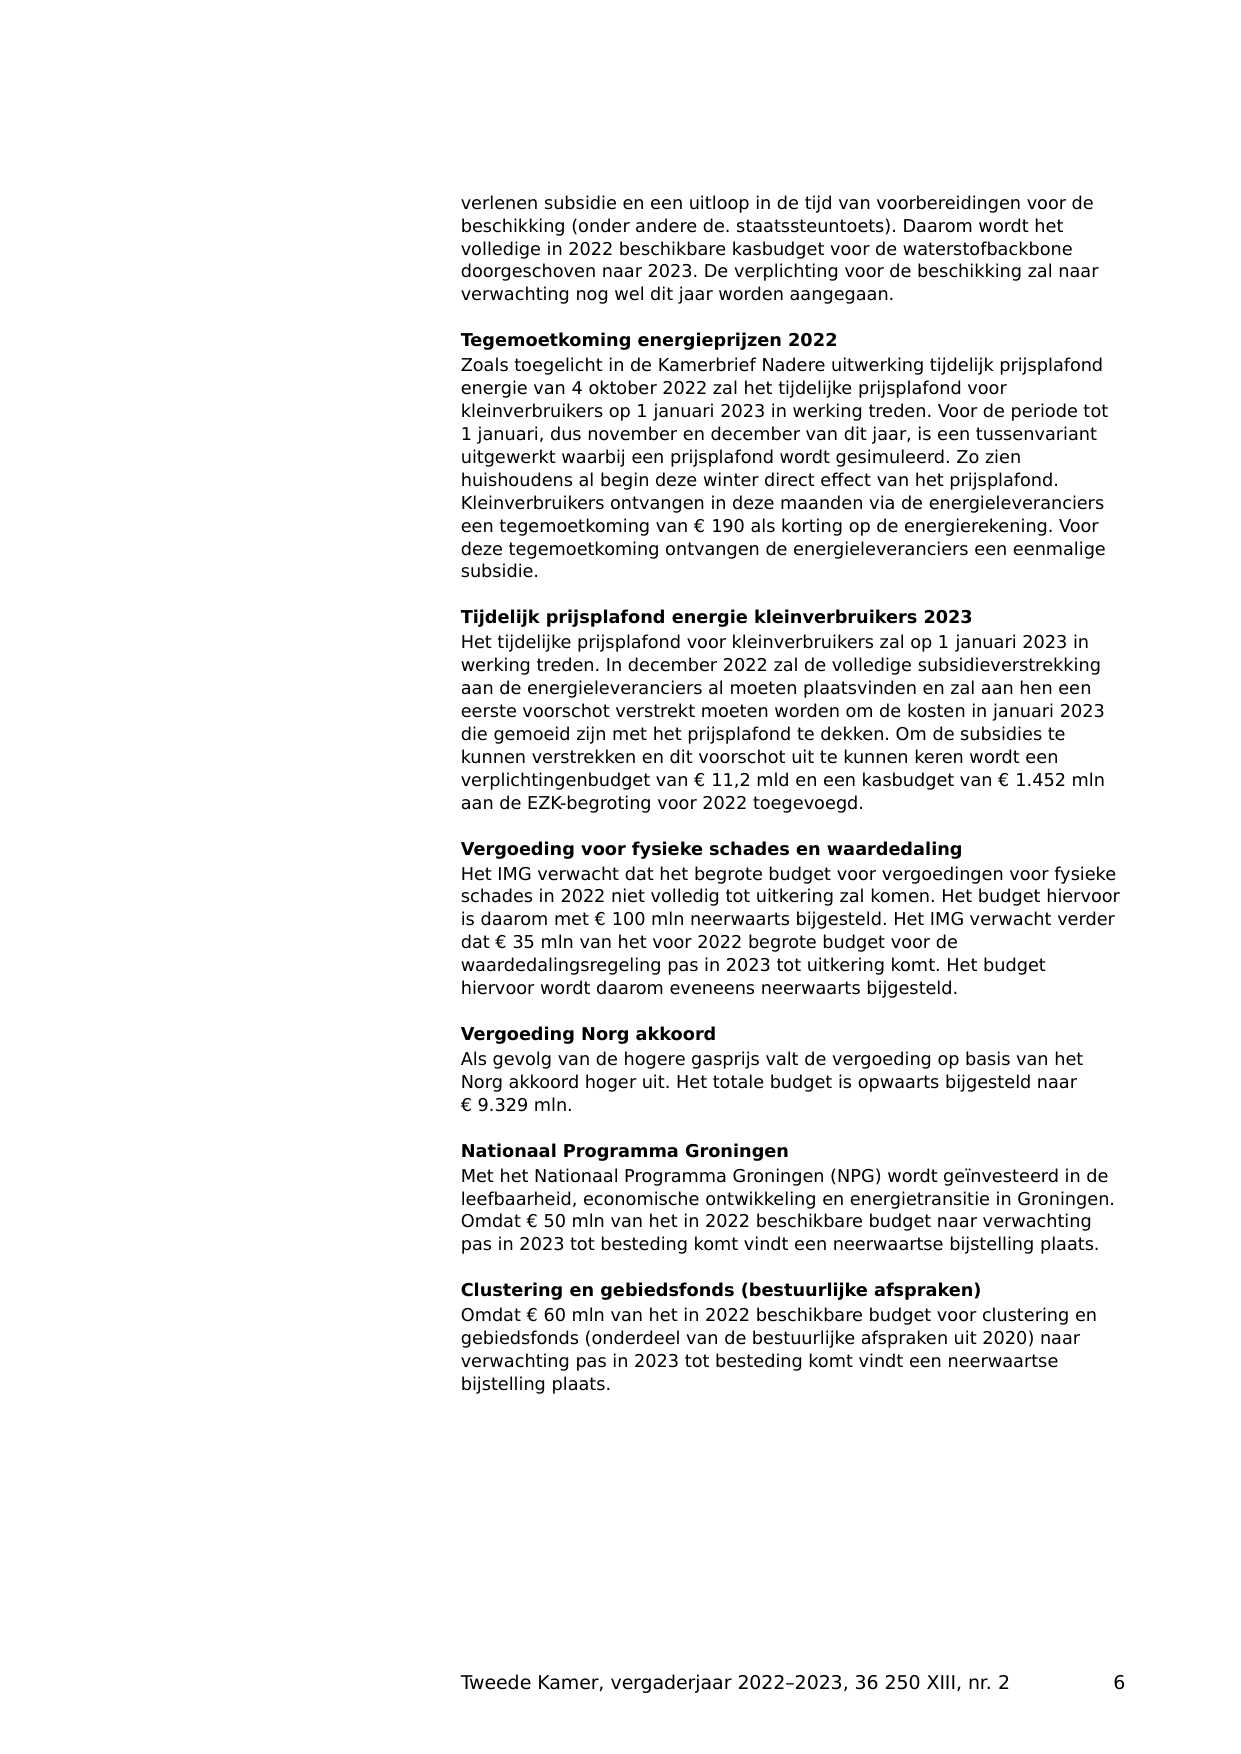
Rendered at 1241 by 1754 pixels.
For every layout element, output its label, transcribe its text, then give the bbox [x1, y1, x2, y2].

text Nationaal Programma Groningen [461, 1139, 1125, 1162]
text Als gevolg van de hogere gasprijs valt de vergoeding op basis van het Norg akkoord hoger uit. Het totale budget is opwaarts bijgesteld naar € 9.329 mln. [461, 1047, 1125, 1116]
text verlenen subsidie en een uitloop in de tijd van voorbereidingen voor de beschikking (onder andere de. staatssteuntoets). Daarom wordt het volledige in 2022 beschikbare kasbudget voor de waterstofbackbone doorgeschoven naar 2023. De verplichting voor de beschikking zal naar verwachting nog wel dit jaar worden aangegaan. [461, 191, 1125, 305]
text Zoals toegelicht in de Kamerbrief Nadere uitwerking tijdelijk prijsplafond energie van 4 oktober 2022 zal het tijdelijke prijsplafond voor kleinverbruikers op 1 januari 2023 in werking treden. Voor de periode tot 1 januari, dus november en december van dit jaar, is een tussenvariant uitgewerkt waarbij een prijsplafond wordt gesimuleerd. Zo zien huishoudens al begin deze winter direct effect van het prijsplafond. Kleinverbruikers ontvangen in deze maanden via de energieleveranciers een tegemoetkoming van € 190 als korting op de energierekening. Voor deze tegemoetkoming ontvangen de energieleveranciers een eenmalige subsidie. [461, 353, 1125, 582]
text Het IMG verwacht dat het begrote budget voor vergoedingen voor fysieke schades in 2022 niet volledig tot uitkering zal komen. Het budget hiervoor is daarom met € 100 mln neerwaarts bijgesteld. Het IMG verwacht verder dat € 35 mln van het voor 2022 begrote budget voor de waardedalingsregeling pas in 2023 tot uitkering komt. Het budget hiervoor wordt daarom eveneens neerwaarts bijgesteld. [461, 862, 1125, 999]
text Tijdelijk prijsplafond energie kleinverbruikers 2023 [461, 605, 1125, 628]
text Het tijdelijke prijsplafond voor kleinverbruikers zal op 1 januari 2023 in werking treden. In december 2022 zal de volledige subsidieverstrekking aan de energieleveranciers al moeten plaatsvinden en zal aan hen een eerste voorschot verstrekt moeten worden om de kosten in januari 2023 die gemoeid zijn met het prijsplafond te dekken. Om de subsidies te kunnen verstrekken en dit voorschot uit te kunnen keren wordt een verplichtingenbudget van € 11,2 mld en een kasbudget van € 1.452 mln aan de EZK-begroting voor 2022 toegevoegd. [461, 630, 1125, 814]
text Tegemoetkoming energieprijzen 2022 [461, 328, 1125, 351]
text Omdat € 60 mln van het in 2022 beschikbare budget voor clustering en gebiedsfonds (onderdeel van de bestuurlijke afspraken uit 2020) naar verwachting pas in 2023 tot besteding komt vindt een neerwaartse bijstelling plaats. [461, 1303, 1125, 1395]
text Clustering en gebiedsfonds (bestuurlijke afspraken) [461, 1278, 1125, 1301]
text Met het Nationaal Programma Groningen (NPG) wordt geïnvesteerd in de leefbaarheid, economische ontwikkeling en energietransitie in Groningen. Omdat € 50 mln van het in 2022 beschikbare budget naar verwachting pas in 2023 tot besteding komt vindt een neerwaartse bijstelling plaats. [461, 1164, 1125, 1255]
text Vergoeding voor fysieke schades en waardedaling [461, 837, 1125, 859]
text Vergoeding Norg akkoord [461, 1022, 1125, 1045]
